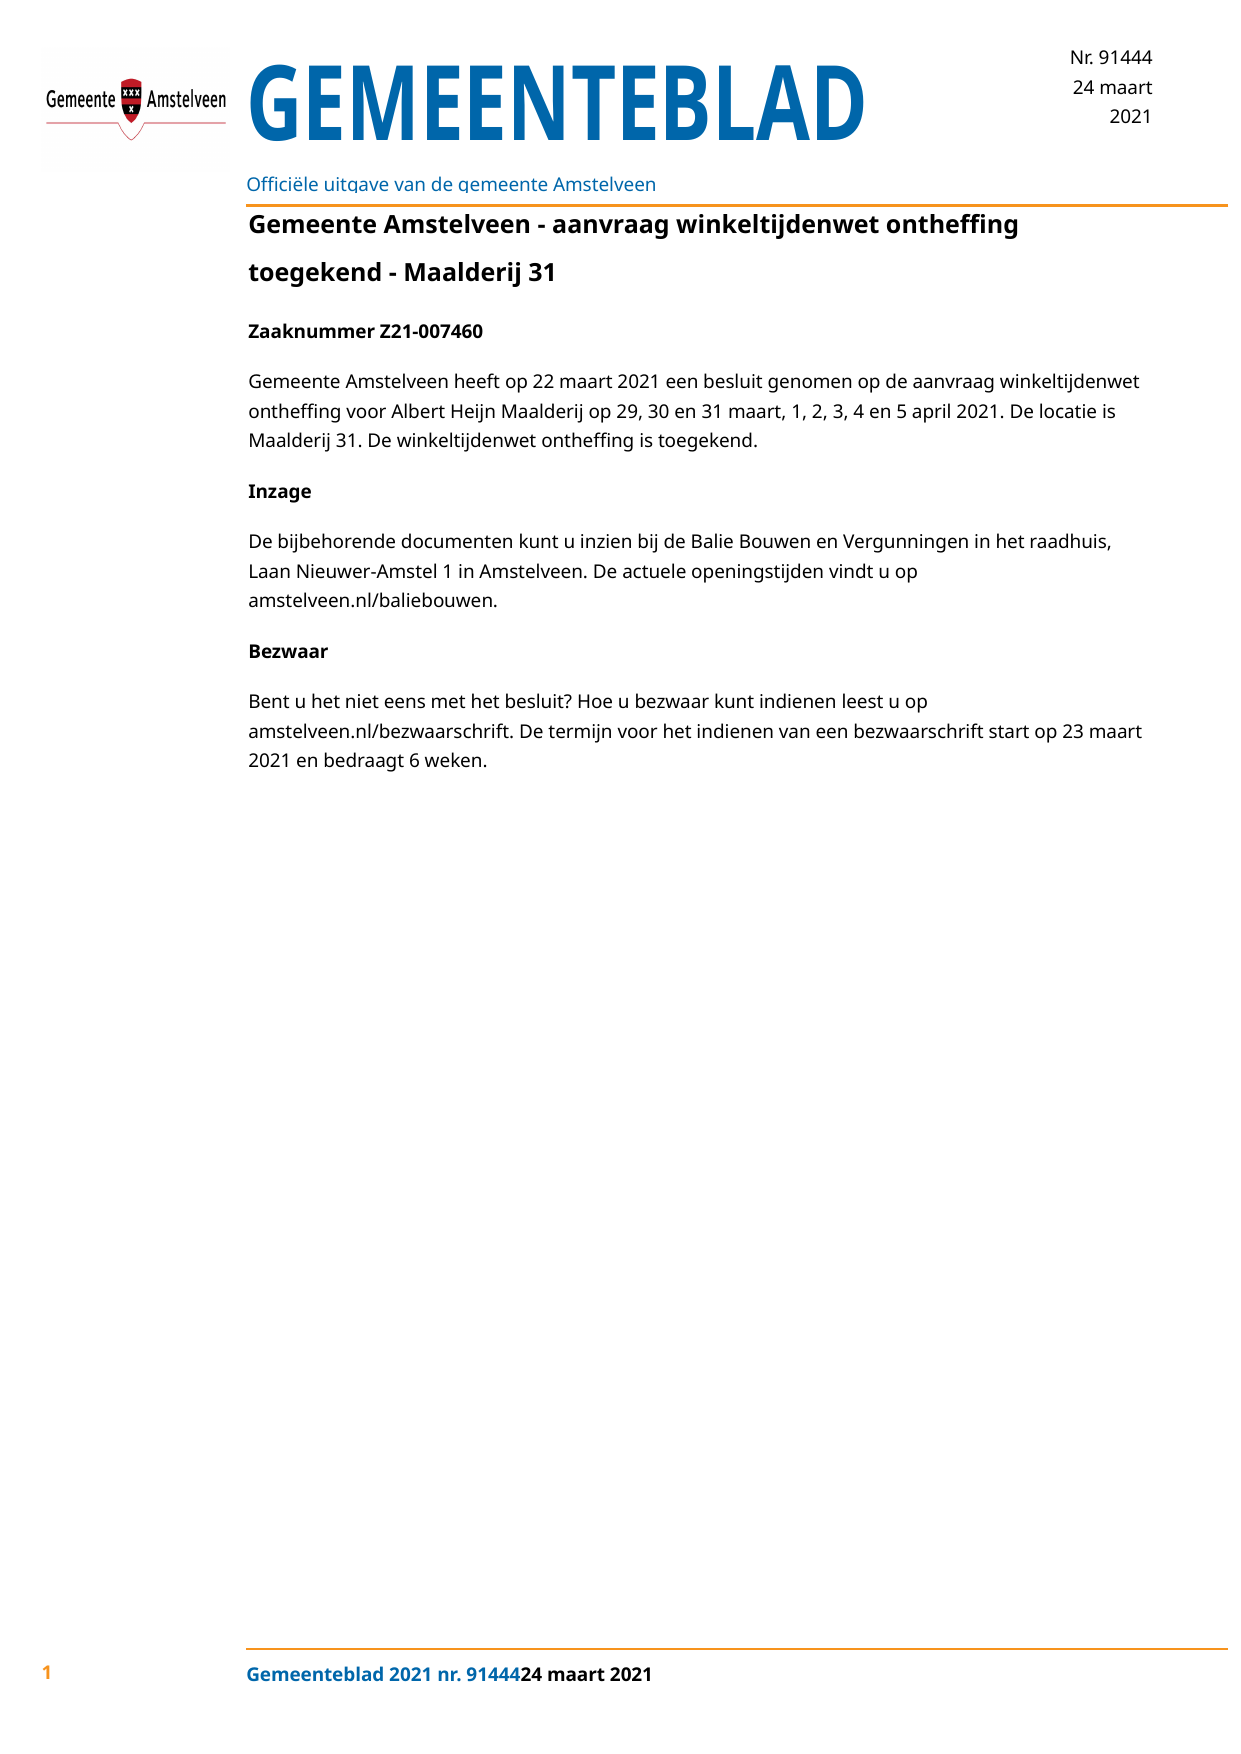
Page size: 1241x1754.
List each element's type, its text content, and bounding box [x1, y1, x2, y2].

text Bezwaar [248, 638, 1152, 664]
text Bent u het niet eens met het besluit? Hoe u bezwaar kunt indienen leest u op amstelveen.nl/bezwaarschrift. De termijn voor het indienen van een bezwaarschrift start op 23 maart 2021 en bedraagt 6 weken. [248, 688, 1152, 773]
text Zaaknummer Z21-007460 [248, 318, 1152, 344]
picture [41, 47, 231, 172]
text Gemeente Amstelveen - aanvraag winkeltijdenwet ontheffing toegekend - Maalderij 31 [248, 207, 1152, 288]
text Inzage [248, 478, 1152, 504]
text De bijbehorende documenten kunt u inzien bij de Balie Bouwen en Vergunningen in het raadhuis, Laan Nieuwer-Amstel 1 in Amstelveen. De actuele openingstijden vindt u op amstelveen.nl/baliebouwen. [248, 528, 1152, 613]
text Gemeente Amstelveen heeft op 22 maart 2021 een besluit genomen op de aanvraag winkeltijdenwet ontheffing voor Albert Heijn Maalderij op 29, 30 en 31 maart, 1, 2, 3, 4 en 5 april 2021. De locatie is Maalderij 31. De winkeltijdenwet ontheffing is toegekend. [248, 368, 1152, 453]
